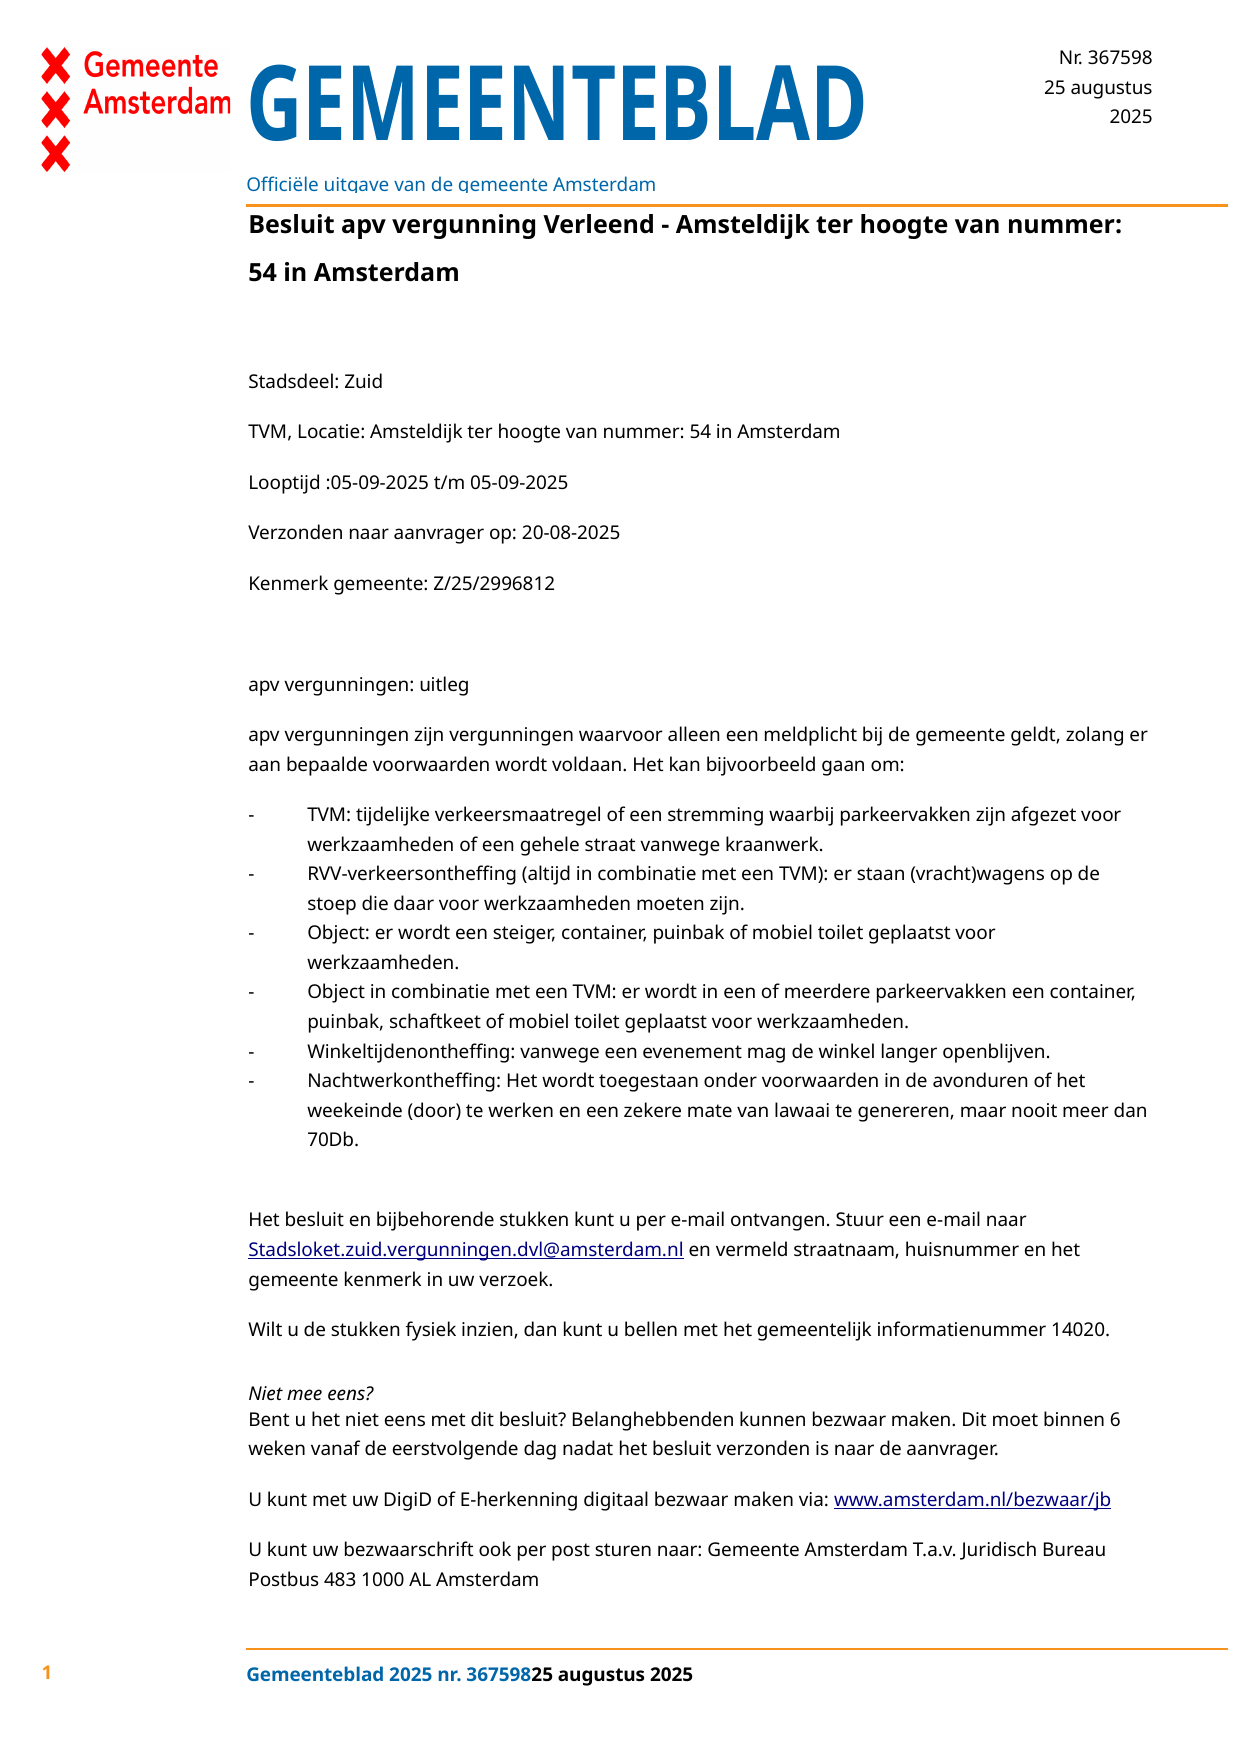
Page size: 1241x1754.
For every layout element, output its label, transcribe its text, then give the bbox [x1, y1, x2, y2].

text Verzonden naar aanvrager op: 20-08-2025 [248, 519, 1152, 545]
list RVV-verkeersontheffing (altijd in combinatie met een TVM): er staan (vracht)wagens op de stoep die daar voor werkzaamheden moeten zijn. [248, 860, 1152, 916]
text Looptijd :05-09-2025 t/m 05-09-2025 [248, 469, 1152, 495]
text U kunt met uw DigiD of E-herkenning digitaal bezwaar maken via: www.amsterdam.nl/bezwaar/jb [248, 1486, 1152, 1512]
text Kenmerk gemeente: Z/25/2996812 [248, 570, 1152, 596]
text Wilt u de stukken fysiek inzien, dan kunt u bellen met het gemeentelijk informatienummer 14020. [248, 1316, 1152, 1342]
text U kunt uw bezwaarschrift ook per post sturen naar: Gemeente Amsterdam T.a.v. Juridisch Bureau Postbus 483 1000 AL Amsterdam [248, 1536, 1152, 1592]
list Nachtwerkontheffing: Het wordt toegestaan onder voorwaarden in de avonduren of het weekeinde (door) te werken en een zekere mate van lawaai te genereren, maar nooit meer dan 70Db. [248, 1067, 1152, 1152]
text apv vergunningen: uitleg [248, 671, 1152, 697]
text Besluit apv vergunning Verleend - Amsteldijk ter hoogte van nummer: 54 in Amsterdam [248, 207, 1152, 288]
text Het besluit en bijbehorende stukken kunt u per e-mail ontvangen. Stuur een e-mail naar Stadsloket.zuid.vergunningen.dvl@amsterdam.nl en vermeld straatnaam, huisnummer en het gemeente kenmerk in uw verzoek. [248, 1207, 1152, 1292]
list TVM: tijdelijke verkeersmaatregel of een stremming waarbij parkeervakken zijn afgezet voor werkzaamheden of een gehele straat vanwege kraanwerk. [248, 801, 1152, 857]
text Bent u het niet eens met dit besluit? Belanghebbenden kunnen bezwaar maken. Dit moet binnen 6 weken vanaf de eerstvolgende dag nadat het besluit verzonden is naar de aanvrager. [248, 1406, 1152, 1461]
list Object in combinatie met een TVM: er wordt in een of meerdere parkeervakken een container, puinbak, schaftkeet of mobiel toilet geplaatst voor werkzaamheden. [248, 979, 1152, 1034]
picture [41, 47, 231, 172]
list Winkeltijdenontheffing: vanwege een evenement mag de winkel langer openblijven. [248, 1038, 1152, 1064]
text Stadsdeel: Zuid [248, 368, 1152, 394]
text TVM, Locatie: Amsteldijk ter hoogte van nummer: 54 in Amsterdam [248, 419, 1152, 444]
text apv vergunningen zijn vergunningen waarvoor alleen een meldplicht bij de gemeente geldt, zolang er aan bepaalde voorwaarden wordt voldaan. Het kan bijvoorbeeld gaan om: [248, 721, 1152, 777]
text Niet mee eens? [248, 1380, 1152, 1406]
list Object: er wordt een steiger, container, puinbak of mobiel toilet geplaatst voor werkzaamheden. [248, 919, 1152, 975]
